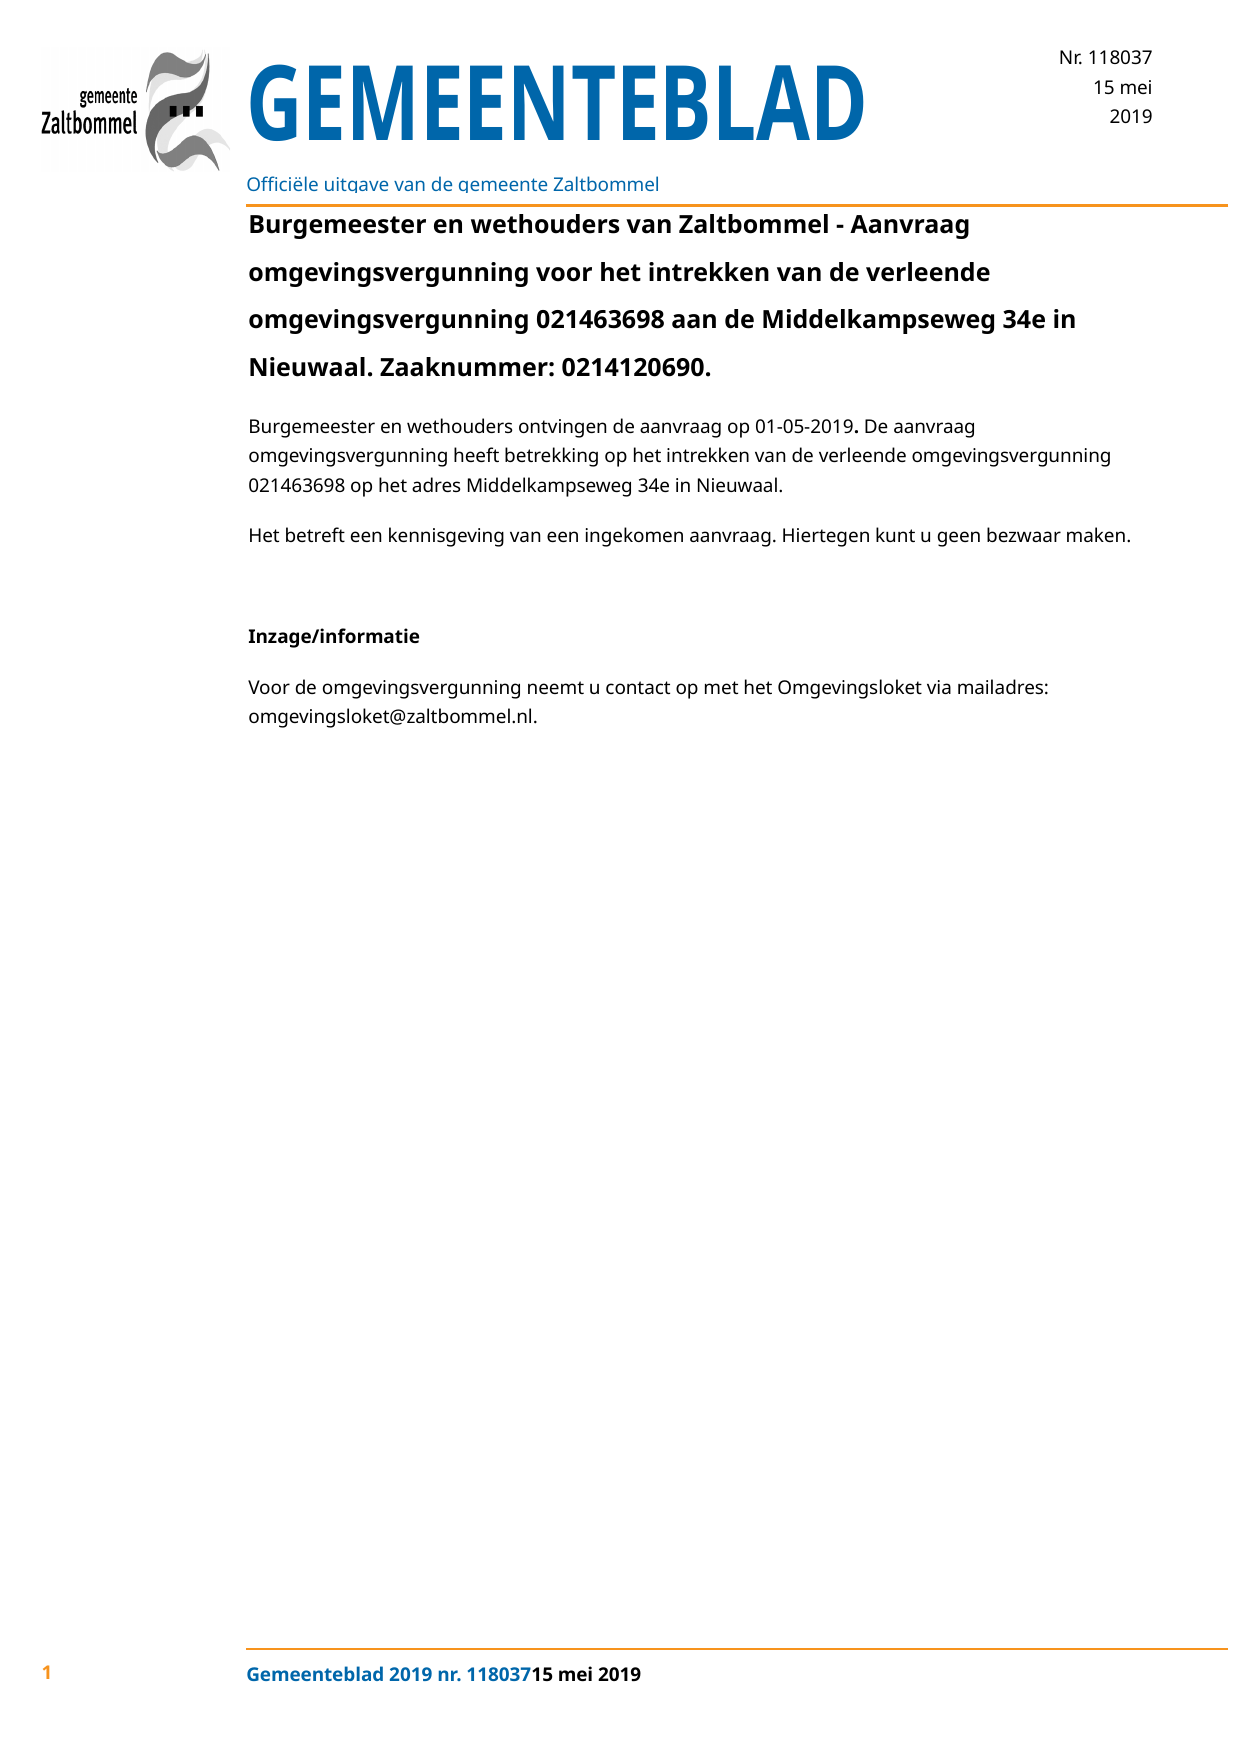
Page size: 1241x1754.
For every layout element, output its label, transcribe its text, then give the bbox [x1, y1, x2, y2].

text Voor de omgevingsvergunning neemt u contact op met het Omgevingsloket via mailadres: omgevingsloket@zaltbommel.nl. [248, 674, 1152, 729]
text Burgemeester en wethouders van Zaltbommel - Aanvraag omgevingsvergunning voor het intrekken van de verleende omgevingsvergunning 021463698 aan de Middelkampseweg 34e in Nieuwaal. Zaaknummer: 0214120690. [248, 207, 1152, 384]
text Burgemeester en wethouders ontvingen de aanvraag op 01-05-2019. De aanvraag omgevingsvergunning heeft betrekking op het intrekken van de verleende omgevingsvergunning 021463698 op het adres Middelkampseweg 34e in Nieuwaal. [248, 413, 1152, 498]
text Inzage/informatie [248, 623, 1152, 649]
picture [41, 47, 231, 172]
text Het betreft een kennisgeving van een ingekomen aanvraag. Hiertegen kunt u geen bezwaar maken. [248, 523, 1152, 548]
